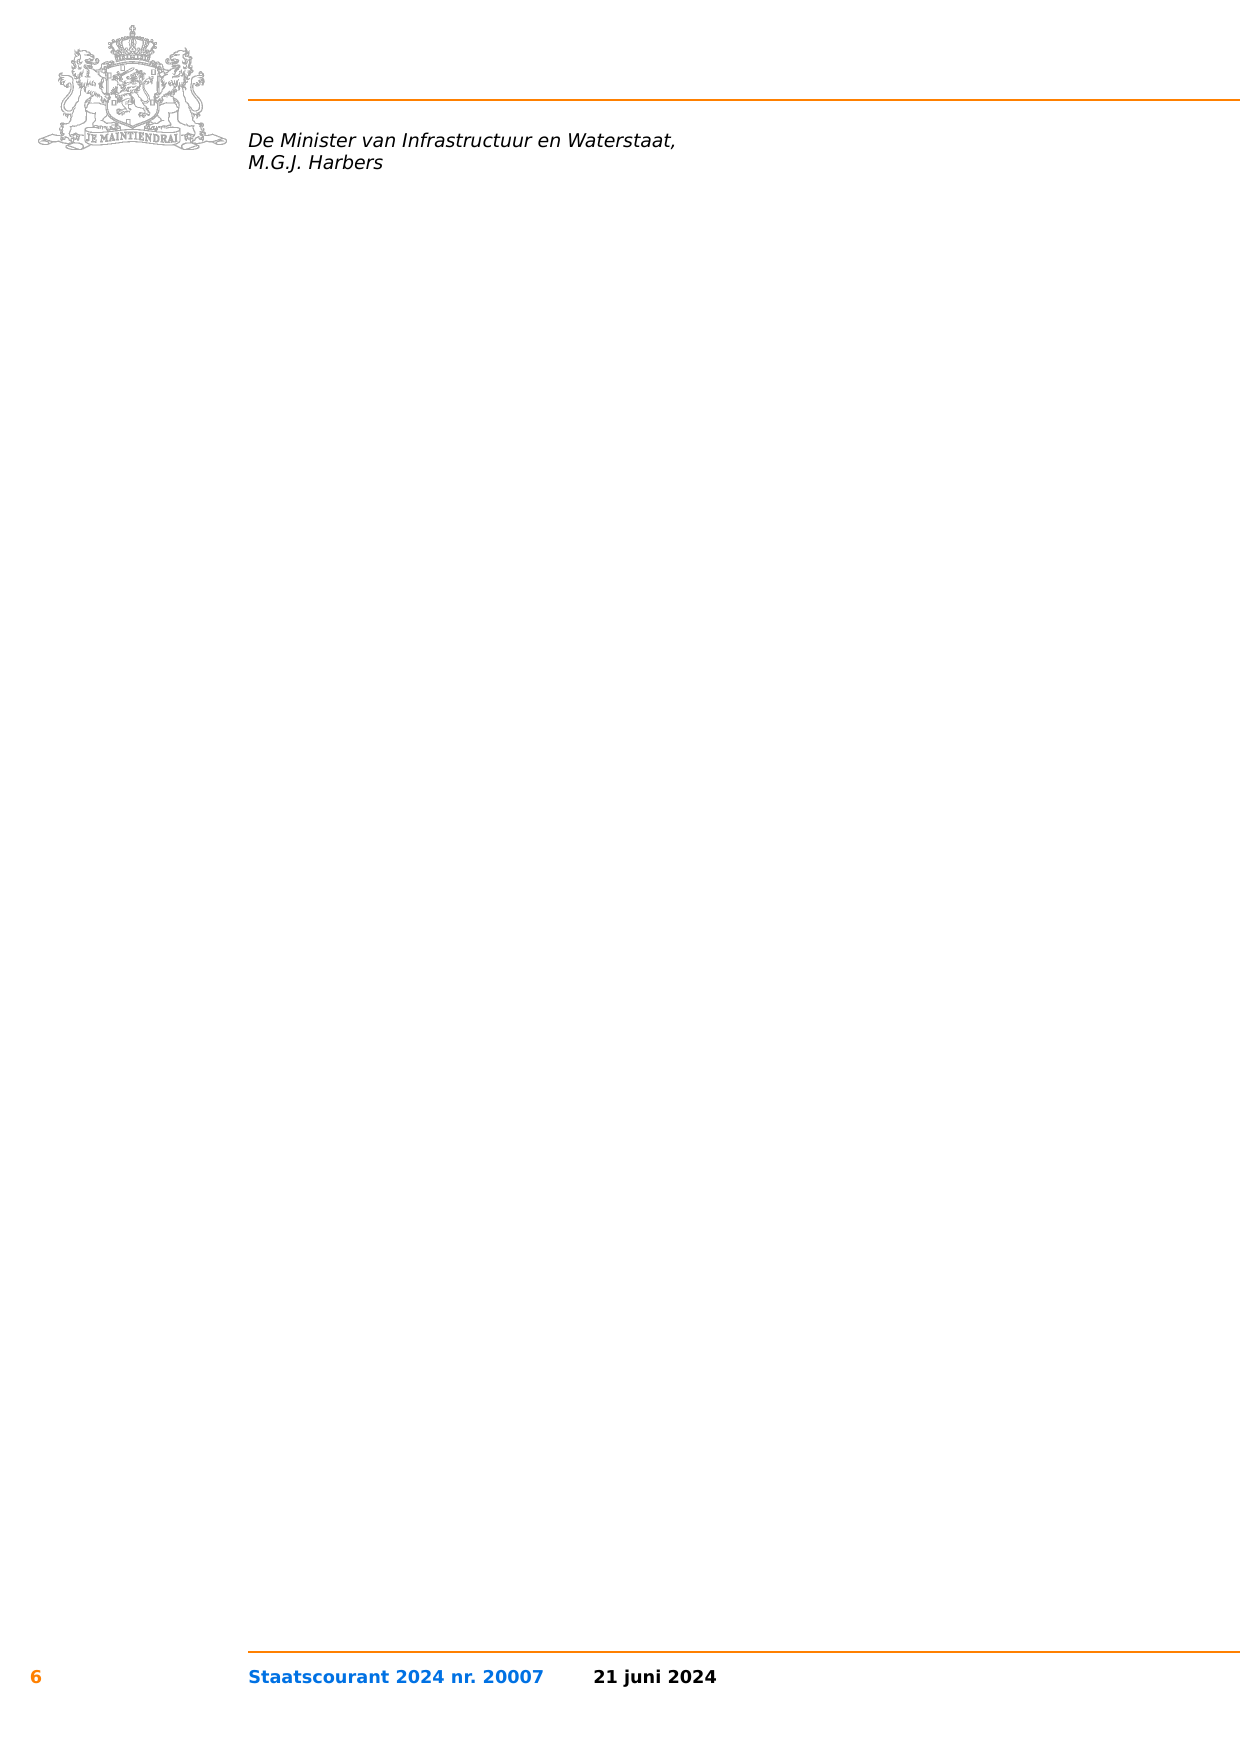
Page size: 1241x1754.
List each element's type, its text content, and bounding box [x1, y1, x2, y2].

picture [38, 25, 227, 150]
text De Minister van Infrastructuur en Waterstaat, M.G.J. Harbers [248, 130, 1163, 174]
